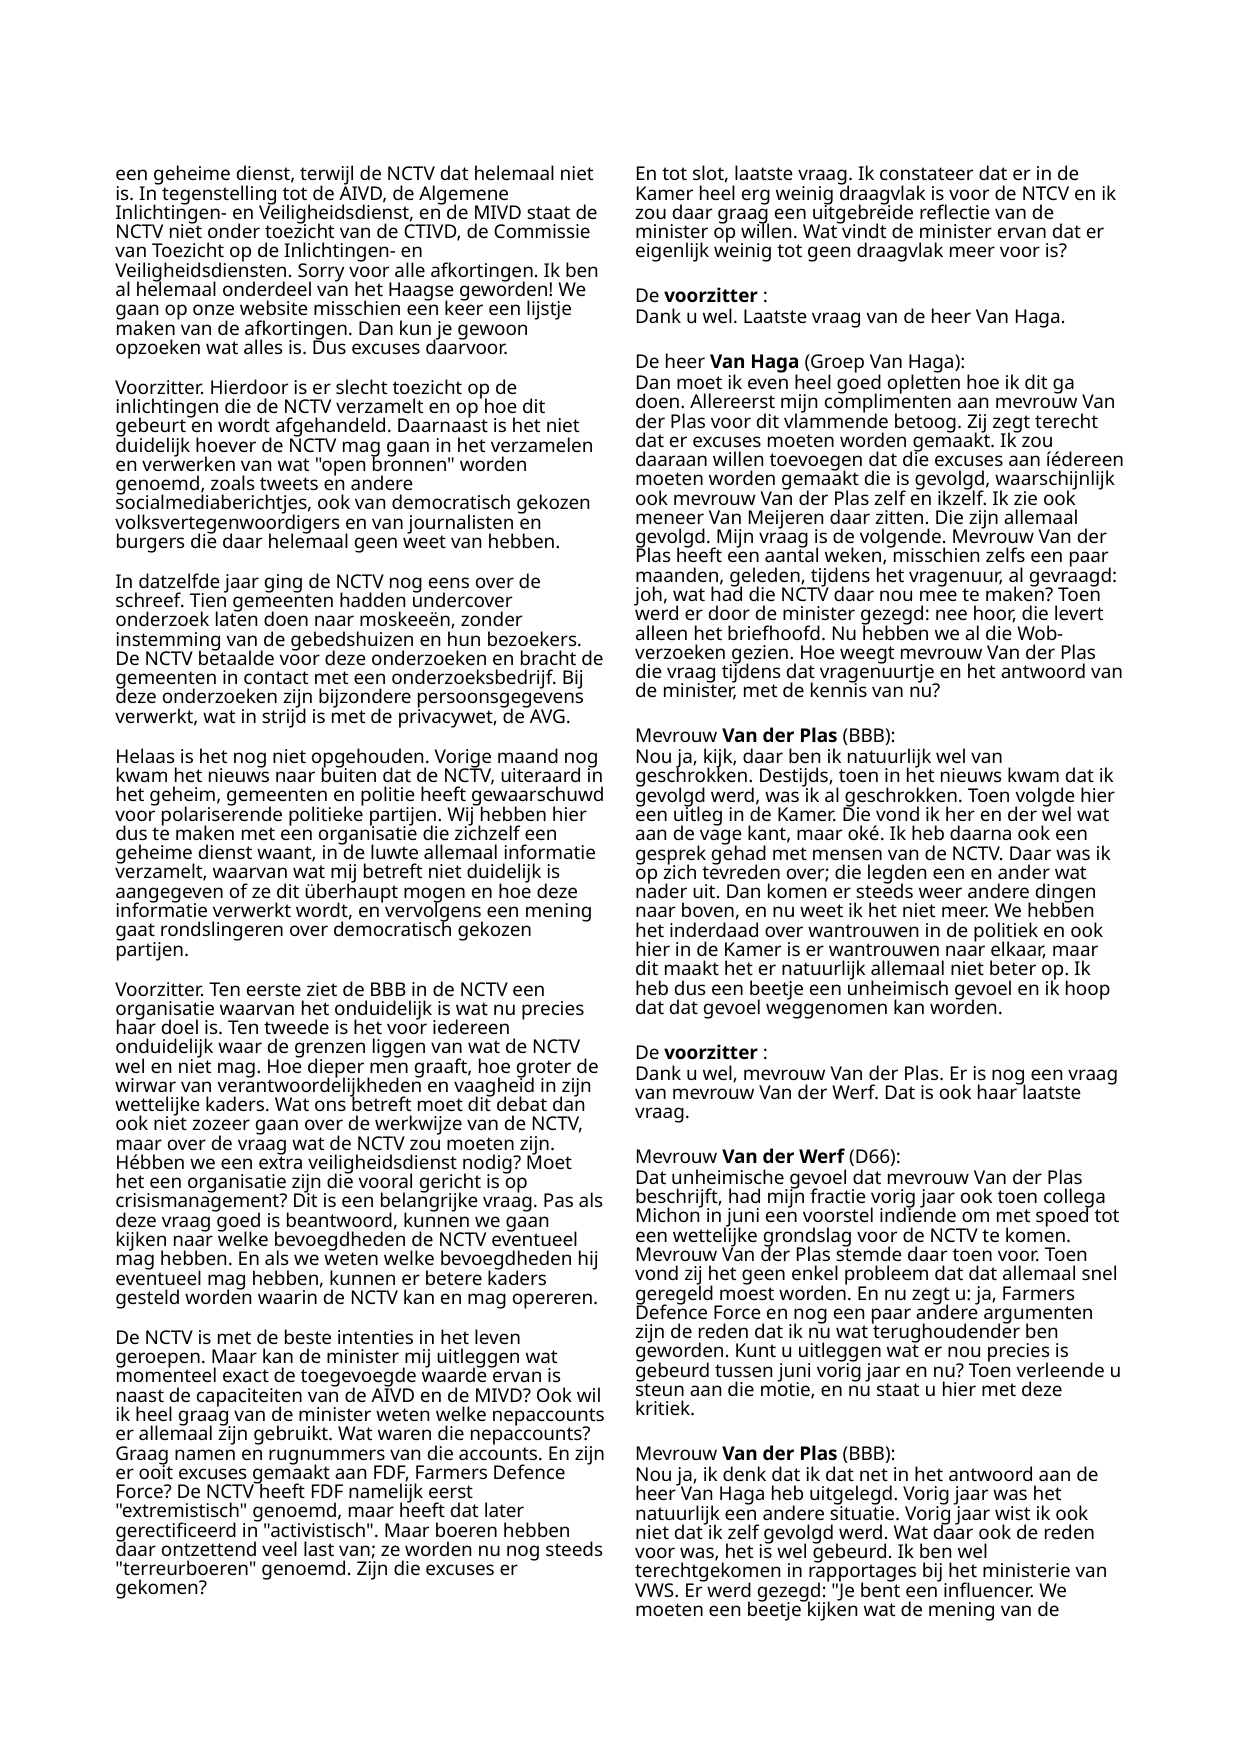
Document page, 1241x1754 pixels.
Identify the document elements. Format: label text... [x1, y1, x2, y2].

text De NCTV is met de beste intenties in het leven geroepen. Maar kan de minister mij uitleggen wat momenteel exact de toegevoegde waarde ervan is naast de capaciteiten van de AIVD en de MIVD? Ook wil ik heel graag van de minister weten welke nepaccounts er allemaal zijn gebruikt. Wat waren die nepaccounts? Graag namen en rugnummers van die accounts. En zijn er ooit excuses gemaakt aan FDF, Farmers Defence Force? De NCTV heeft FDF namelijk eerst "extremistisch" genoemd, maar heeft dat later gerectificeerd in "activistisch". Maar boeren hebben daar ontzettend veel last van; ze worden nu nog steeds "terreurboeren" genoemd. Zijn die excuses er gekomen? [115, 1329, 605, 1599]
text Mevrouw Van der Plas (BBB): [635, 1440, 1125, 1466]
text Mevrouw Van der Werf (D66): [635, 1143, 1125, 1169]
text een geheime dienst, terwijl de NCTV dat helemaal niet is. In tegenstelling tot de AIVD, de Algemene Inlichtingen- en Veiligheidsdienst, en de MIVD staat de NCTV niet onder toezicht van de CTIVD, de Commissie van Toezicht op de Inlichtingen- en Veiligheidsdiensten. Sorry voor alle afkortingen. Ik ben al helemaal onderdeel van het Haagse geworden! We gaan op onze website misschien een keer een lijstje maken van de afkortingen. Dan kun je gewoon opzoeken wat alles is. Dus excuses daarvoor. [115, 165, 605, 358]
text Helaas is het nog niet opgehouden. Vorige maand nog kwam het nieuws naar buiten dat de NCTV, uiteraard in het geheim, gemeenten en politie heeft gewaarschuwd voor polariserende politieke partijen. Wij hebben hier dus te maken met een organisatie die zichzelf een geheime dienst waant, in de luwte allemaal informatie verzamelt, waarvan wat mij betreft niet duidelijk is aangegeven of ze dit überhaupt mogen en hoe deze informatie verwerkt wordt, en vervolgens een mening gaat rondslingeren over democratisch gekozen partijen. [115, 748, 605, 960]
text De voorzitter : [635, 1039, 1125, 1064]
text En tot slot, laatste vraag. Ik constateer dat er in de Kamer heel erg weinig draagvlak is voor de NTCV en ik zou daar graag een uitgebreide reflectie van de minister op willen. Wat vindt de minister ervan dat er eigenlijk weinig tot geen draagvlak meer voor is? [635, 165, 1125, 262]
text De voorzitter : [635, 282, 1125, 308]
text Dan moet ik even heel goed opletten hoe ik dit ga doen. Allereerst mijn complimenten aan mevrouw Van der Plas voor dit vlammende betoog. Zij zegt terecht dat er excuses moeten worden gemaakt. Ik zou daaraan willen toevoegen dat die excuses aan íédereen moeten worden gemaakt die is gevolgd, waarschijnlijk ook mevrouw Van der Plas zelf en ikzelf. Ik zie ook meneer Van Meijeren daar zitten. Die zijn allemaal gevolgd. Mijn vraag is de volgende. Mevrouw Van der Plas heeft een aantal weken, misschien zelfs een paar maanden, geleden, tijdens het vragenuur, al gevraagd: joh, wat had die NCTV daar nou mee te maken? Toen werd er door de minister gezegd: nee hoor, die levert alleen het briefhoofd. Nu hebben we al die Wob-verzoeken gezien. Hoe weegt mevrouw Van der Plas die vraag tijdens dat vragenuurtje en het antwoord van de minister, met de kennis van nu? [635, 374, 1125, 702]
text De heer Van Haga (Groep Van Haga): [635, 348, 1125, 374]
text Mevrouw Van der Plas (BBB): [635, 722, 1125, 748]
text Nou ja, kijk, daar ben ik natuurlijk wel van geschrokken. Destijds, toen in het nieuws kwam dat ik gevolgd werd, was ik al geschrokken. Toen volgde hier een uitleg in de Kamer. Die vond ik her en der wel wat aan de vage kant, maar oké. Ik heb daarna ook een gesprek gehad met mensen van de NCTV. Daar was ik op zich tevreden over; die legden een en ander wat nader uit. Dan komen er steeds weer andere dingen naar boven, en nu weet ik het niet meer. We hebben het inderdaad over wantrouwen in de politiek en ook hier in de Kamer is er wantrouwen naar elkaar, maar dit maakt het er natuurlijk allemaal niet beter op. Ik heb dus een beetje een unheimisch gevoel en ik hoop dat dat gevoel weggenomen kan worden. [635, 748, 1125, 1018]
text Voorzitter. Hierdoor is er slecht toezicht op de inlichtingen die de NCTV verzamelt en op hoe dit gebeurt en wordt afgehandeld. Daarnaast is het niet duidelijk hoever de NCTV mag gaan in het verzamelen en verwerken van wat "open bronnen" worden genoemd, zoals tweets en andere socialmediaberichtjes, ook van democratisch gekozen volksvertegenwoordigers en van journalisten en burgers die daar helemaal geen weet van hebben. [115, 379, 605, 552]
text Nou ja, ik denk dat ik dat net in het antwoord aan de heer Van Haga heb uitgelegd. Vorig jaar was het natuurlijk een andere situatie. Vorig jaar wist ik ook niet dat ik zelf gevolgd werd. Wat daar ook de reden voor was, het is wel gebeurd. Ik ben wel terechtgekomen in rapportages bij het ministerie van VWS. Er werd gezegd: "Je bent een influencer. We moeten een beetje kijken wat de mening van de [635, 1466, 1125, 1620]
text Voorzitter. Ten eerste ziet de BBB in de NCTV een organisatie waarvan het onduidelijk is wat nu precies haar doel is. Ten tweede is het voor iedereen onduidelijk waar de grenzen liggen van wat de NCTV wel en niet mag. Hoe dieper men graaft, hoe groter de wirwar van verantwoordelijkheden en vaagheid in zijn wettelijke kaders. Wat ons betreft moet dit debat dan ook niet zozeer gaan over de werkwijze van de NCTV, maar over de vraag wat de NCTV zou moeten zijn. Hébben we een extra veiligheidsdienst nodig? Moet het een organisatie zijn die vooral gericht is op crisismanagement? Dit is een belangrijke vraag. Pas als deze vraag goed is beantwoord, kunnen we gaan kijken naar welke bevoegdheden de NCTV eventueel mag hebben. En als we weten welke bevoegdheden hij eventueel mag hebben, kunnen er betere kaders gesteld worden waarin de NCTV kan en mag opereren. [115, 981, 605, 1308]
text In datzelfde jaar ging de NCTV nog eens over de schreef. Tien gemeenten hadden undercover onderzoek laten doen naar moskeeën, zonder instemming van de gebedshuizen en hun bezoekers. De NCTV betaalde voor deze onderzoeken en bracht de gemeenten in contact met een onderzoeksbedrijf. Bij deze onderzoeken zijn bijzondere persoonsgegevens verwerkt, wat in strijd is met de privacywet, de AVG. [115, 573, 605, 727]
text Dank u wel, mevrouw Van der Plas. Er is nog een vraag van mevrouw Van der Werf. Dat is ook haar laatste vraag. [635, 1064, 1125, 1122]
text Dat unheimische gevoel dat mevrouw Van der Plas beschrijft, had mijn fractie vorig jaar ook toen collega Michon in juni een voorstel indiende om met spoed tot een wettelijke grondslag voor de NCTV te komen. Mevrouw Van der Plas stemde daar toen voor. Toen vond zij het geen enkel probleem dat dat allemaal snel geregeld moest worden. En nu zegt u: ja, Farmers Defence Force en nog een paar andere argumenten zijn de reden dat ik nu wat terughoudender ben geworden. Kunt u uitleggen wat er nou precies is gebeurd tussen juni vorig jaar en nu? Toen verleende u steun aan die motie, en nu staat u hier met deze kritiek. [635, 1169, 1125, 1419]
text Dank u wel. Laatste vraag van de heer Van Haga. [635, 308, 1125, 327]
